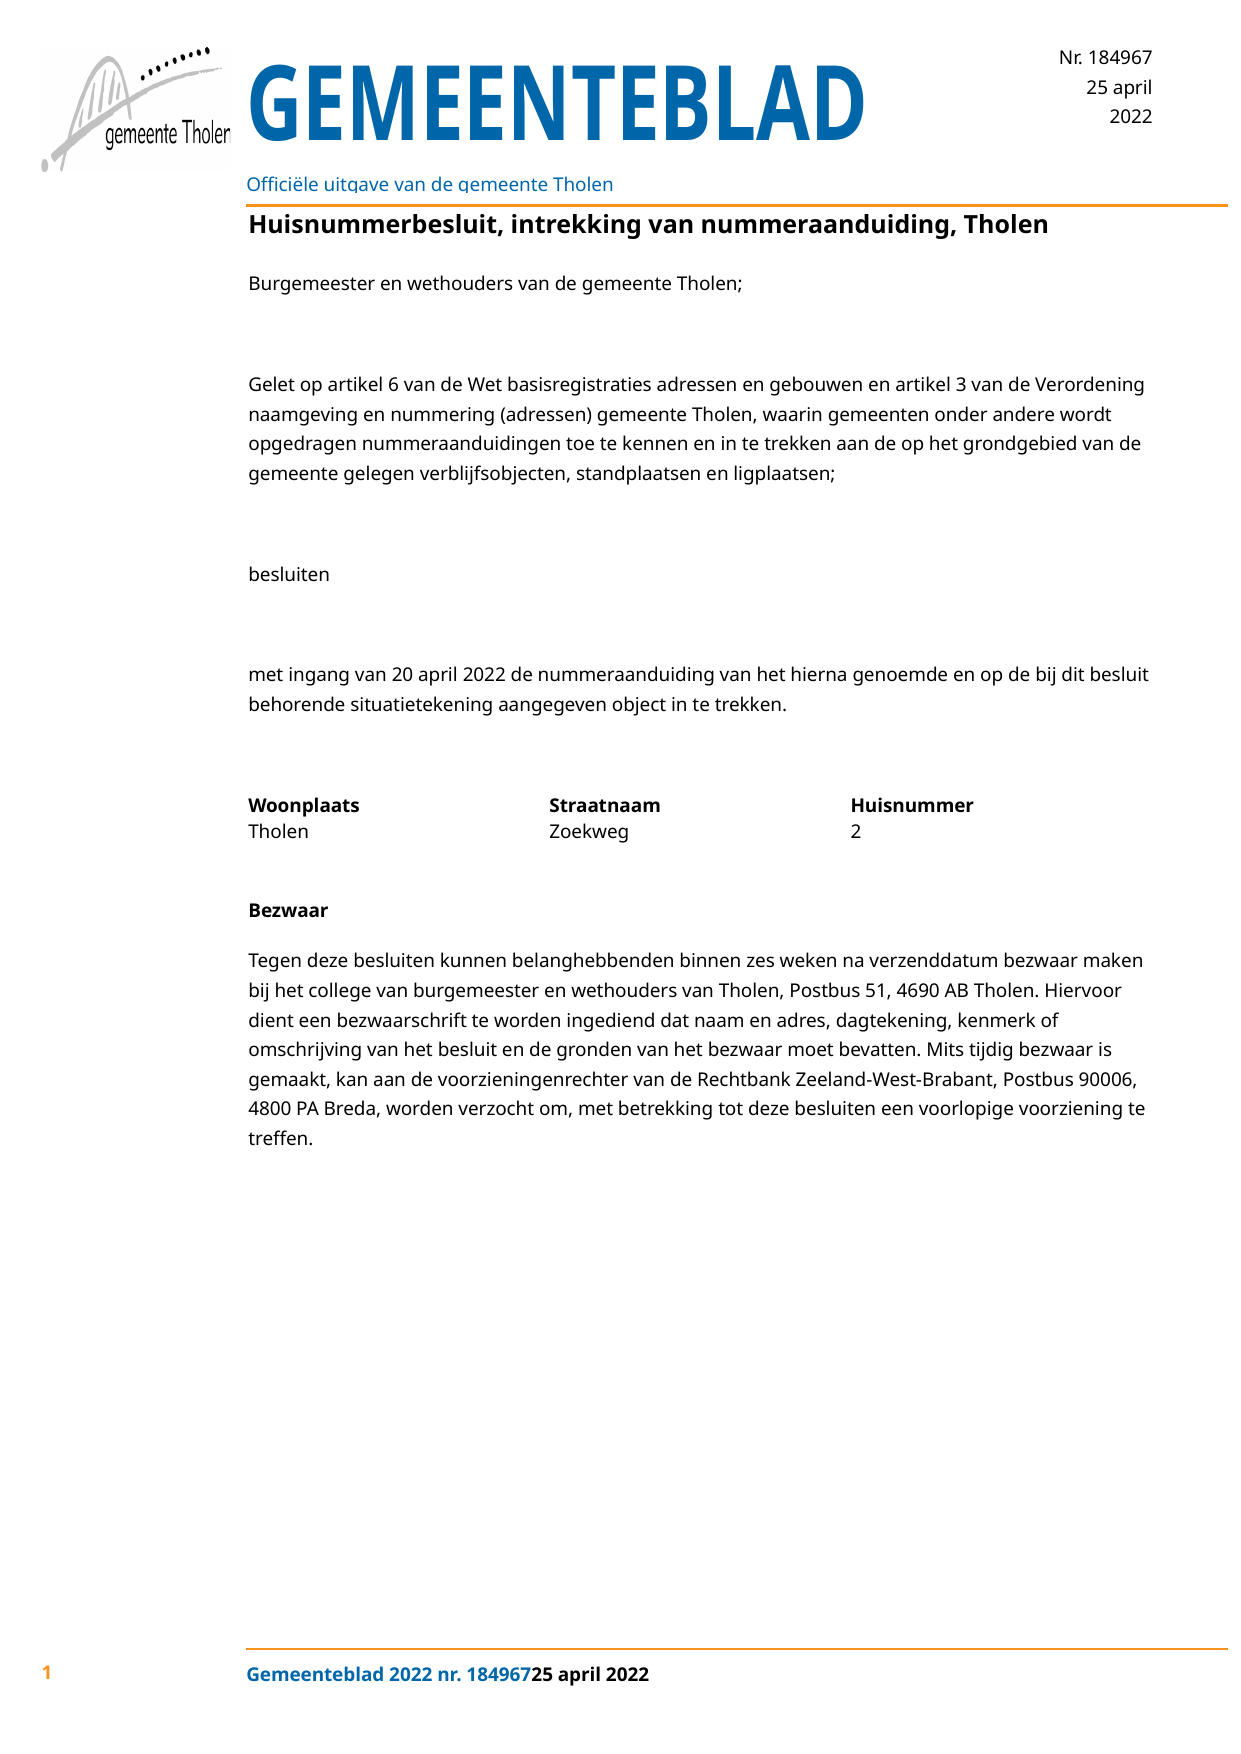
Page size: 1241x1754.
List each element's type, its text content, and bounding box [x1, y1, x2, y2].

picture [41, 47, 231, 172]
text met ingang van 20 april 2022 de nummeraanduiding van het hierna genoemde en op de bij dit besluit behorende situatietekening aangegeven object in te trekken. [248, 662, 1152, 717]
table_header Woonplaats [248, 792, 549, 818]
text Bezwaar [248, 897, 1152, 923]
table_header Huisnummer [850, 792, 1152, 818]
text Burgemeester en wethouders van de gemeente Tholen; [248, 270, 1152, 296]
text Gelet op artikel 6 van de Wet basisregistraties adressen en gebouwen en artikel 3 van de Verordening naamgeving en nummering (adressen) gemeente Tholen, waarin gemeenten onder andere wordt opgedragen nummeraanduidingen toe te kennen en in te trekken aan de op het grondgebied van de gemeente gelegen verblijfsobjecten, standplaatsen en ligplaatsen; [248, 371, 1152, 486]
table_cell Tholen [248, 818, 549, 843]
text besluiten [248, 561, 1152, 586]
text Huisnummerbesluit, intrekking van nummeraanduiding, Tholen [248, 207, 1152, 241]
table_cell 2 [850, 818, 1152, 843]
text Tegen deze besluiten kunnen belanghebbenden binnen zes weken na verzenddatum bezwaar maken bij het college van burgemeester en wethouders van Tholen, Postbus 51, 4690 AB Tholen. Hiervoor dient een bezwaarschrift te worden ingediend dat naam en adres, dagtekening, kenmerk of omschrijving van het besluit en de gronden van het bezwaar moet bevatten. Mits tijdig bezwaar is gemaakt, kan aan de voorzieningenrechter van de Rechtbank Zeeland-West-Brabant, Postbus 90006, 4800 PA Breda, worden verzocht om, met betrekking tot deze besluiten een voorlopige voorziening te treffen. [248, 948, 1152, 1151]
table_header Straatnaam [549, 792, 850, 818]
table_cell Zoekweg [549, 818, 850, 843]
